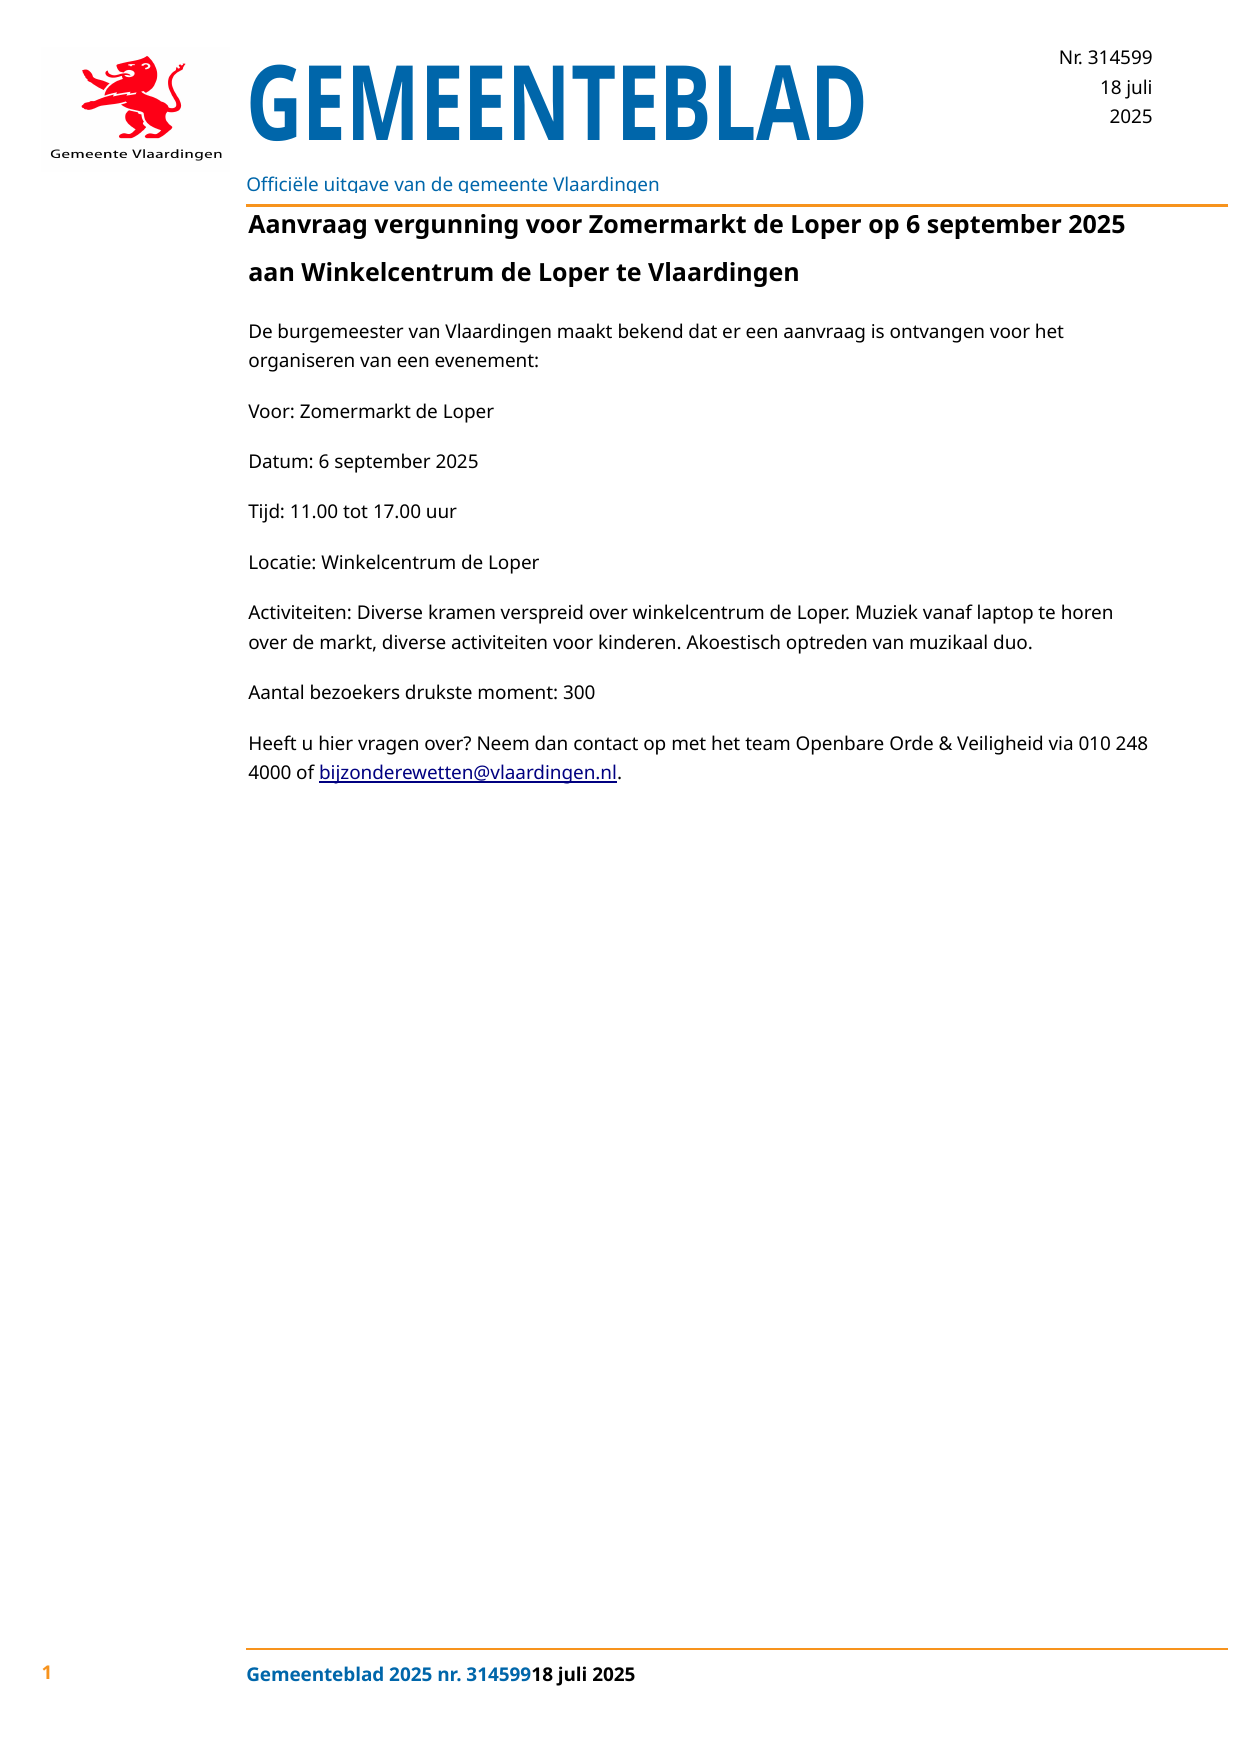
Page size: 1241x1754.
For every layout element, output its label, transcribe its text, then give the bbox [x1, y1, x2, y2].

text Locatie: Winkelcentrum de Loper [248, 549, 1152, 575]
text De burgemeester van Vlaardingen maakt bekend dat er een aanvraag is ontvangen voor het organiseren van een evenement: [248, 318, 1152, 373]
picture [41, 47, 231, 172]
text Aanvraag vergunning voor Zomermarkt de Loper op 6 september 2025 aan Winkelcentrum de Loper te Vlaardingen [248, 207, 1152, 288]
text Voor: Zomermarkt de Loper [248, 398, 1152, 424]
text Heeft u hier vragen over? Neem dan contact op met het team Openbare Orde & Veiligheid via 010 248 4000 of bijzonderewetten@vlaardingen.nl. [248, 730, 1152, 785]
text Tijd: 11.00 tot 17.00 uur [248, 499, 1152, 524]
text Aantal bezoekers drukste moment: 300 [248, 679, 1152, 705]
text Datum: 6 september 2025 [248, 448, 1152, 474]
text Activiteiten: Diverse kramen verspreid over winkelcentrum de Loper. Muziek vanaf laptop te horen over de markt, diverse activiteiten voor kinderen. Akoestisch optreden van muzikaal duo. [248, 599, 1152, 655]
